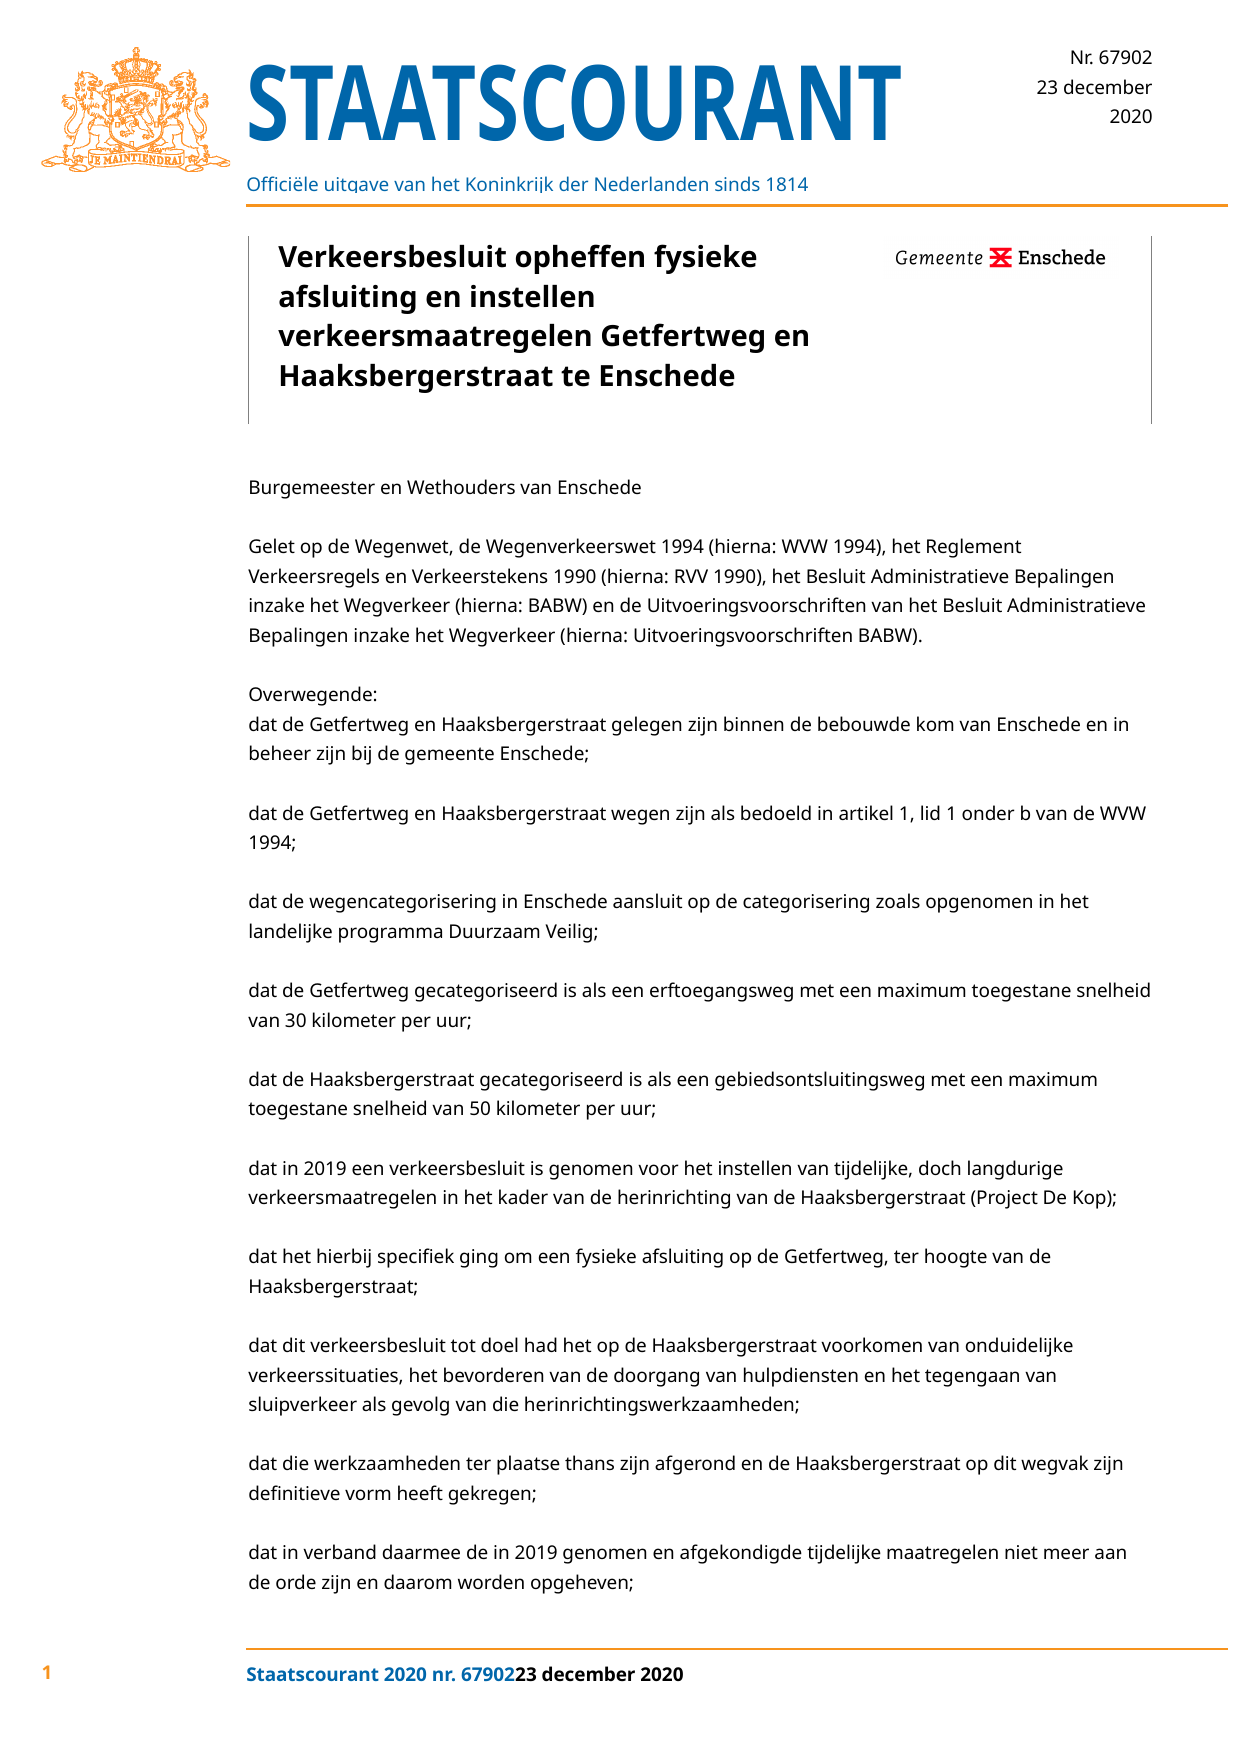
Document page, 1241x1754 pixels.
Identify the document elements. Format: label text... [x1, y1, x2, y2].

picture [882, 236, 1119, 279]
text dat de Getfertweg en Haaksbergerstraat gelegen zijn binnen de bebouwde kom van Enschede en in beheer zijn bij de gemeente Enschede; [248, 711, 1152, 766]
text Burgemeester en Wethouders van Enschede [248, 474, 1152, 500]
text dat de Getfertweg en Haaksbergerstraat wegen zijn als bedoeld in artikel 1, lid 1 onder b van de WVW 1994; [248, 800, 1152, 855]
text dat in 2019 een verkeersbesluit is genomen voor het instellen van tijdelijke, doch langdurige verkeersmaatregelen in het kader van de herinrichting van de Haaksbergerstraat (Project De Kop); [248, 1155, 1152, 1210]
picture [41, 47, 231, 172]
text dat in verband daarmee de in 2019 genomen en afgekondigde tijdelijke maatregelen niet meer aan de orde zijn en daarom worden opgeheven; [248, 1539, 1152, 1595]
table_header Verkeersbesluit opheffen fysieke afsluiting en instellen verkeersmaatregelen Getfertweg en Haaksbergerstraat te Enschede [249, 236, 850, 424]
text dat de wegencategorisering in Enschede aansluit op de categorisering zoals opgenomen in het landelijke programma Duurzaam Veilig; [248, 888, 1152, 944]
text dat de Getfertweg gecategoriseerd is als een erftoegangsweg met een maximum toegestane snelheid van 30 kilometer per uur; [248, 977, 1152, 1033]
text Gelet op de Wegenwet, de Wegenverkeerswet 1994 (hierna: WVW 1994), het Reglement Verkeersregels en Verkeerstekens 1990 (hierna: RVV 1990), het Besluit Administratieve Bepalingen inzake het Wegverkeer (hierna: BABW) en de Uitvoeringsvoorschriften van het Besluit Administratieve Bepalingen inzake het Wegverkeer (hierna: Uitvoeringsvoorschriften BABW). [248, 533, 1152, 648]
text dat het hierbij specifiek ging om een fysieke afsluiting op de Getfertweg, ter hoogte van de Haaksbergerstraat; [248, 1243, 1152, 1299]
text dat dit verkeersbesluit tot doel had het op de Haaksbergerstraat voorkomen van onduidelijke verkeerssituaties, het bevorderen van de doorgang van hulpdiensten en het tegengaan van sluipverkeer als gevolg van die herinrichtingswerkzaamheden; [248, 1332, 1152, 1417]
table_header [850, 236, 1151, 424]
text Overwegende: [248, 681, 1152, 707]
text dat die werkzaamheden ter plaatse thans zijn afgerond en de Haaksbergerstraat op dit wegvak zijn definitieve vorm heeft gekregen; [248, 1451, 1152, 1506]
text dat de Haaksbergerstraat gecategoriseerd is als een gebiedsontsluitingsweg met een maximum toegestane snelheid van 50 kilometer per uur; [248, 1066, 1152, 1121]
